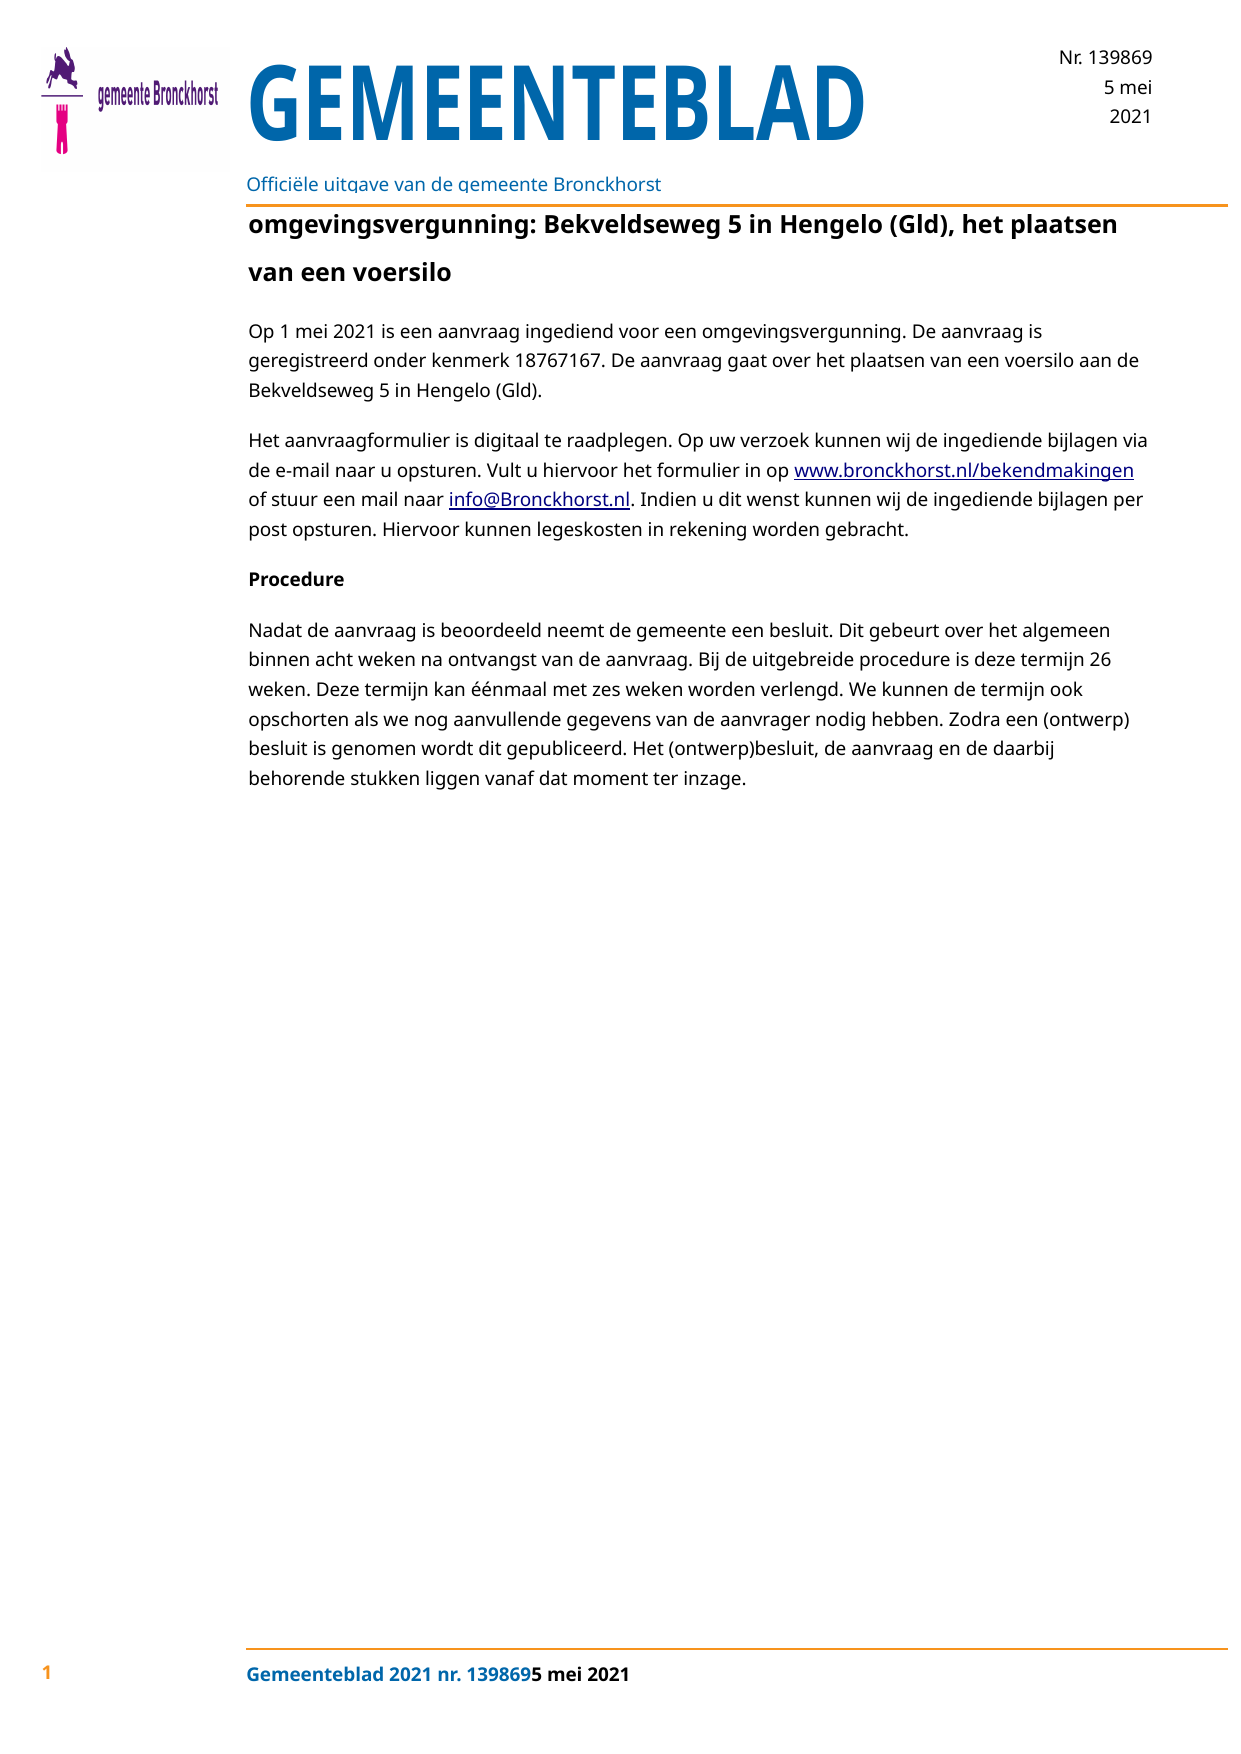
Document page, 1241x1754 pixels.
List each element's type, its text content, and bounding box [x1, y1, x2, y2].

text Op 1 mei 2021 is een aanvraag ingediend voor een omgevingsvergunning. De aanvraag is geregistreerd onder kenmerk 18767167. De aanvraag gaat over het plaatsen van een voersilo aan de Bekveldseweg 5 in Hengelo (Gld). [248, 318, 1152, 403]
picture [41, 47, 231, 172]
text Procedure [248, 567, 1152, 592]
text Nadat de aanvraag is beoordeeld neemt de gemeente een besluit. Dit gebeurt over het algemeen binnen acht weken na ontvangst van de aanvraag. Bij de uitgebreide procedure is deze termijn 26 weken. Deze termijn kan éénmaal met zes weken worden verlengd. We kunnen de termijn ook opschorten als we nog aanvullende gegevens van de aanvrager nodig hebben. Zodra een (ontwerp) besluit is genomen wordt dit gepubliceerd. Het (ontwerp)besluit, de aanvraag en de daarbij behorende stukken liggen vanaf dat moment ter inzage. [248, 617, 1152, 791]
text Het aanvraagformulier is digitaal te raadplegen. Op uw verzoek kunnen wij de ingediende bijlagen via de e-mail naar u opsturen. Vult u hiervoor het formulier in op www.bronckhorst.nl/bekendmakingen of stuur een mail naar info@Bronckhorst.nl. Indien u dit wenst kunnen wij de ingediende bijlagen per post opsturen. Hiervoor kunnen legeskosten in rekening worden gebracht. [248, 427, 1152, 542]
text omgevingsvergunning: Bekveldseweg 5 in Hengelo (Gld), het plaatsen van een voersilo [248, 207, 1152, 288]
